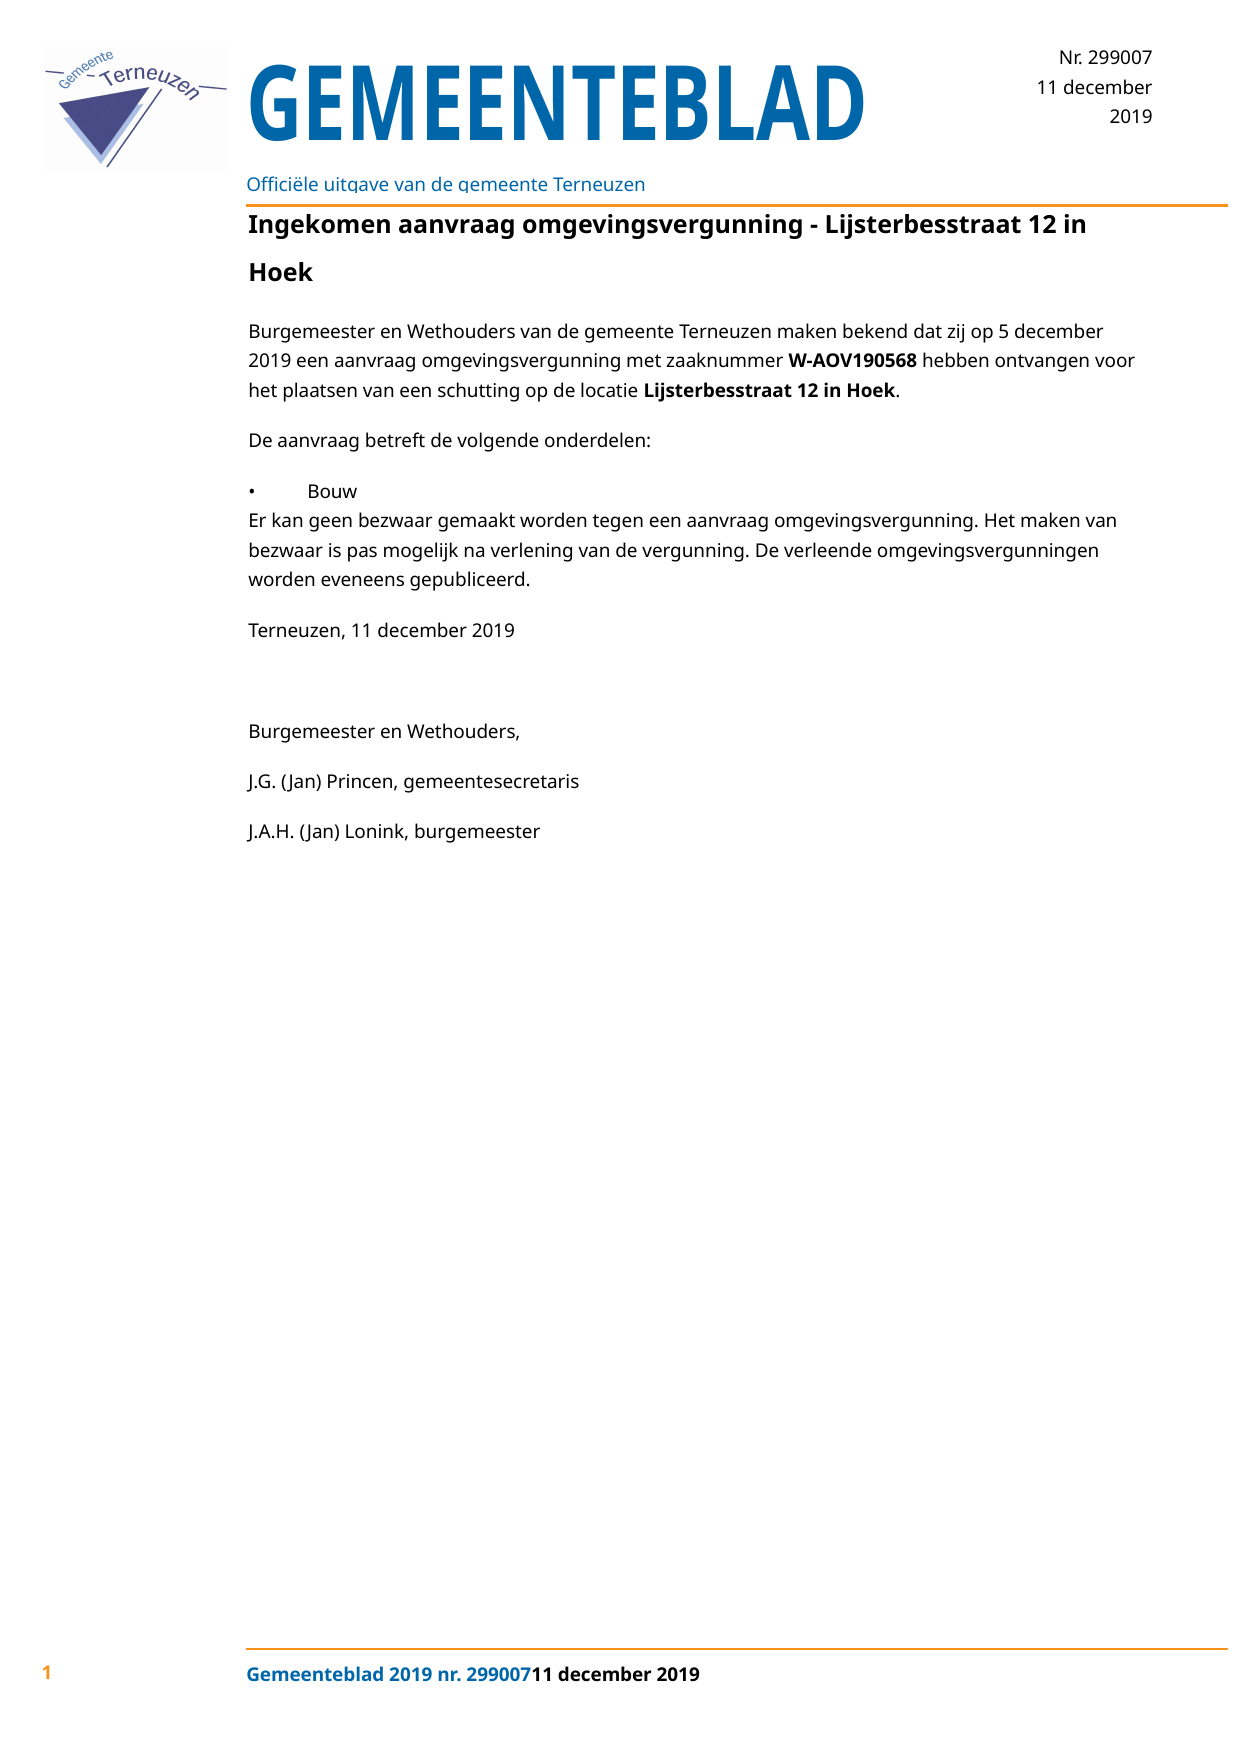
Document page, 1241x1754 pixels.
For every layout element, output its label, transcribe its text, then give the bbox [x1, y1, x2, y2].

text Ingekomen aanvraag omgevingsvergunning - Lijsterbesstraat 12 in Hoek [248, 207, 1152, 288]
text J.A.H. (Jan) Lonink, burgemeester [248, 819, 1152, 844]
list Bouw [248, 478, 1152, 504]
text J.G. (Jan) Princen, gemeentesecretaris [248, 768, 1152, 794]
text Er kan geen bezwaar gemaakt worden tegen een aanvraag omgevingsvergunning. Het maken van bezwaar is pas mogelijk na verlening van de vergunning. De verleende omgevingsvergunningen worden eveneens gepubliceerd. [248, 507, 1152, 592]
text Terneuzen, 11 december 2019 [248, 617, 1152, 643]
text Burgemeester en Wethouders, [248, 718, 1152, 744]
text De aanvraag betreft de volgende onderdelen: [248, 427, 1152, 453]
text Burgemeester en Wethouders van de gemeente Terneuzen maken bekend dat zij op 5 december 2019 een aanvraag omgevingsvergunning met zaaknummer W-AOV190568 hebben ontvangen voor het plaatsen van een schutting op de locatie Lijsterbesstraat 12 in Hoek. [248, 318, 1152, 403]
picture [41, 47, 231, 172]
